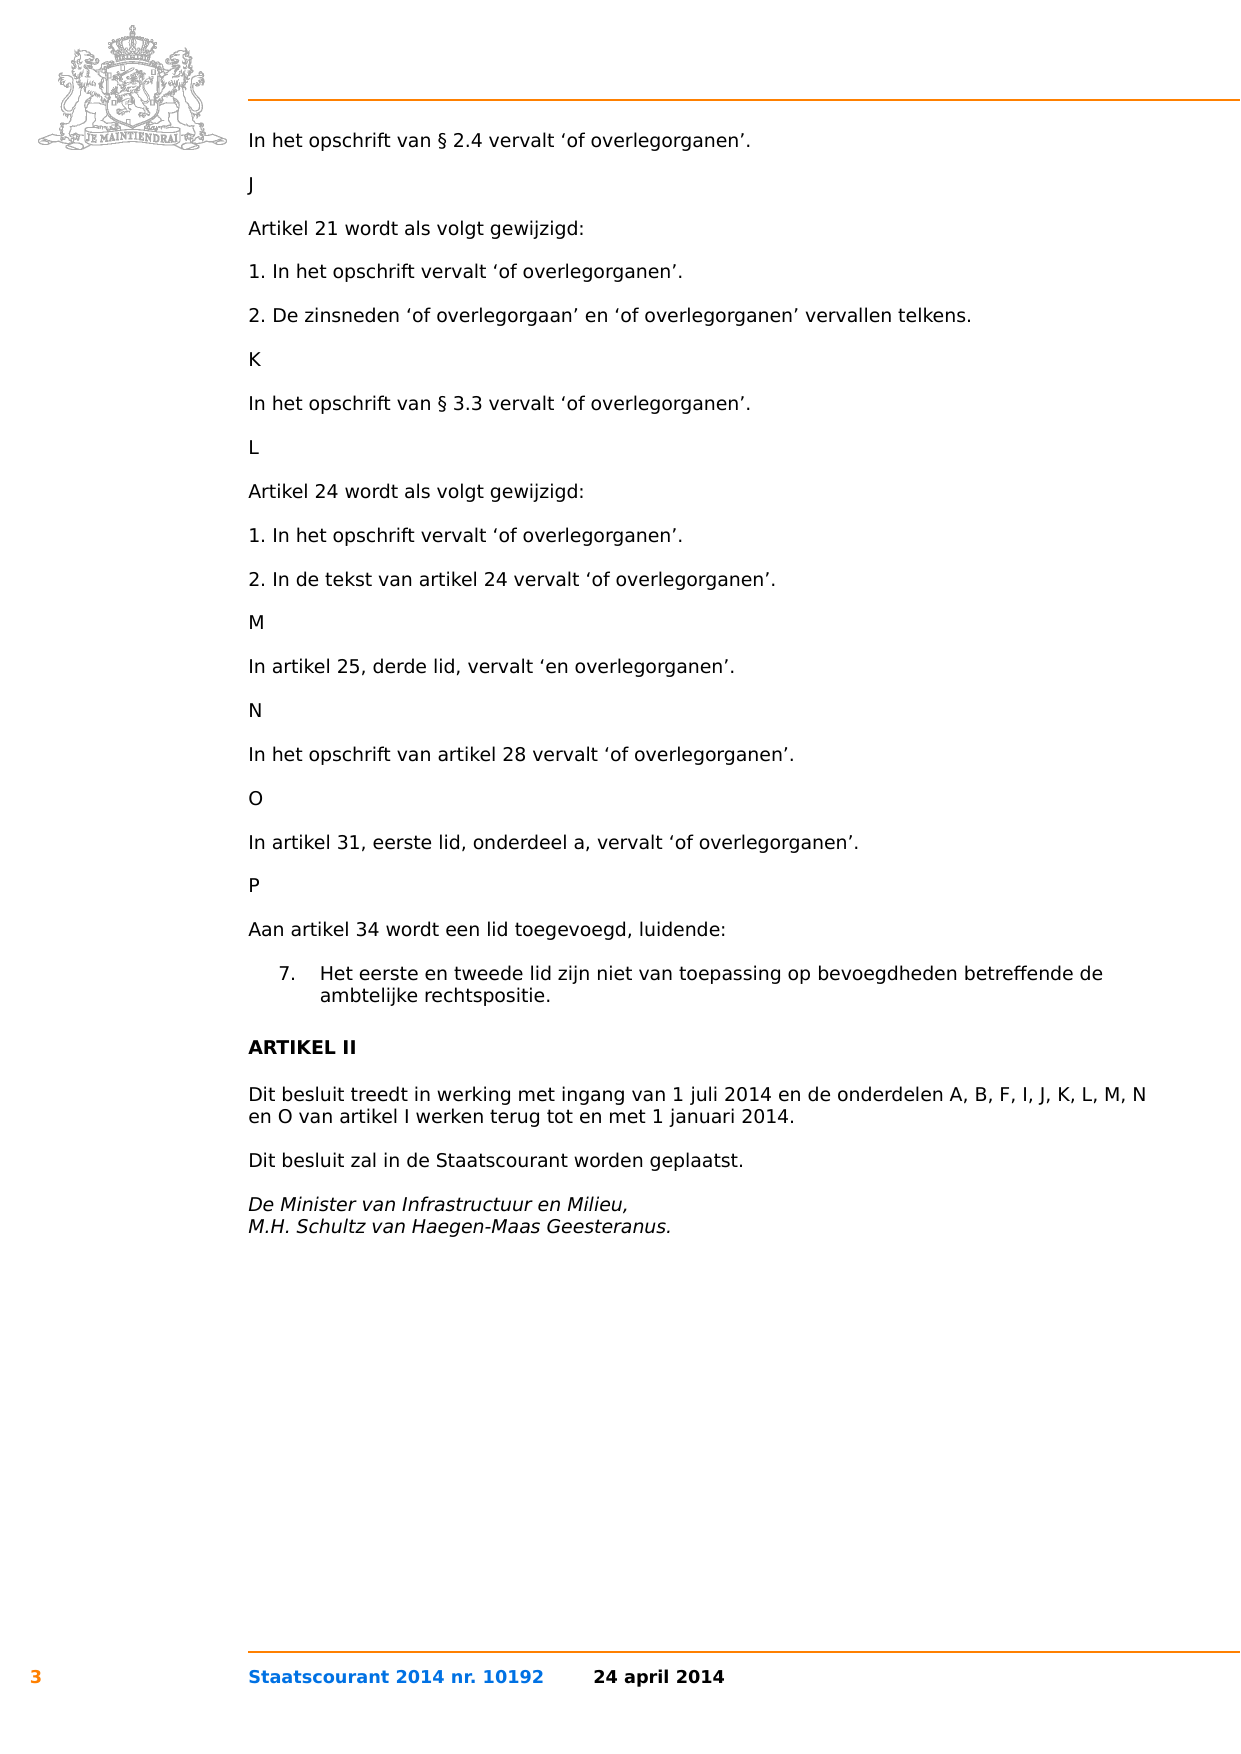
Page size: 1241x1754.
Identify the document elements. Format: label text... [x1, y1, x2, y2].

text L [248, 437, 1163, 459]
subtitle ARTIKEL II [248, 1037, 1163, 1059]
text J [248, 174, 1163, 196]
text Aan artikel 34 wordt een lid toegevoegd, luidende: [248, 919, 1163, 941]
text In het opschrift van artikel 28 vervalt ‘of overlegorganen’. [248, 744, 1163, 766]
text Artikel 24 wordt als volgt gewijzigd: [248, 481, 1163, 503]
text De Minister van Infrastructuur en Milieu, M.H. Schultz van Haegen-Maas Geesteranus. [248, 1194, 1163, 1238]
text In het opschrift van § 3.3 vervalt ‘of overlegorganen’. [248, 393, 1163, 415]
text Dit besluit zal in de Staatscourant worden geplaatst. [248, 1150, 1163, 1172]
text 7. Het eerste en tweede lid zijn niet van toepassing op bevoegdheden betreffende de ambtelijke rechtspositie. [278, 963, 1163, 1007]
picture [38, 25, 227, 150]
text Artikel 21 wordt als volgt gewijzigd: [248, 218, 1163, 239]
text In het opschrift van § 2.4 vervalt ‘of overlegorganen’. [248, 130, 1163, 152]
text O [248, 788, 1163, 810]
text In artikel 31, eerste lid, onderdeel a, vervalt ‘of overlegorganen’. [248, 832, 1163, 853]
text K [248, 349, 1163, 371]
text P [248, 875, 1163, 897]
text Dit besluit treedt in werking met ingang van 1 juli 2014 en de onderdelen A, B, F, I, J, K, L, M, N en O van artikel I werken terug tot en met 1 januari 2014. [248, 1084, 1163, 1128]
text 2. De zinsneden ‘of overlegorgaan’ en ‘of overlegorganen’ vervallen telkens. [248, 305, 1163, 327]
text In artikel 25, derde lid, vervalt ‘en overlegorganen’. [248, 656, 1163, 678]
text N [248, 700, 1163, 722]
text M [248, 612, 1163, 634]
text 1. In het opschrift vervalt ‘of overlegorganen’. [248, 261, 1163, 283]
text 1. In het opschrift vervalt ‘of overlegorganen’. [248, 524, 1163, 547]
text 2. In de tekst van artikel 24 vervalt ‘of overlegorganen’. [248, 568, 1163, 590]
